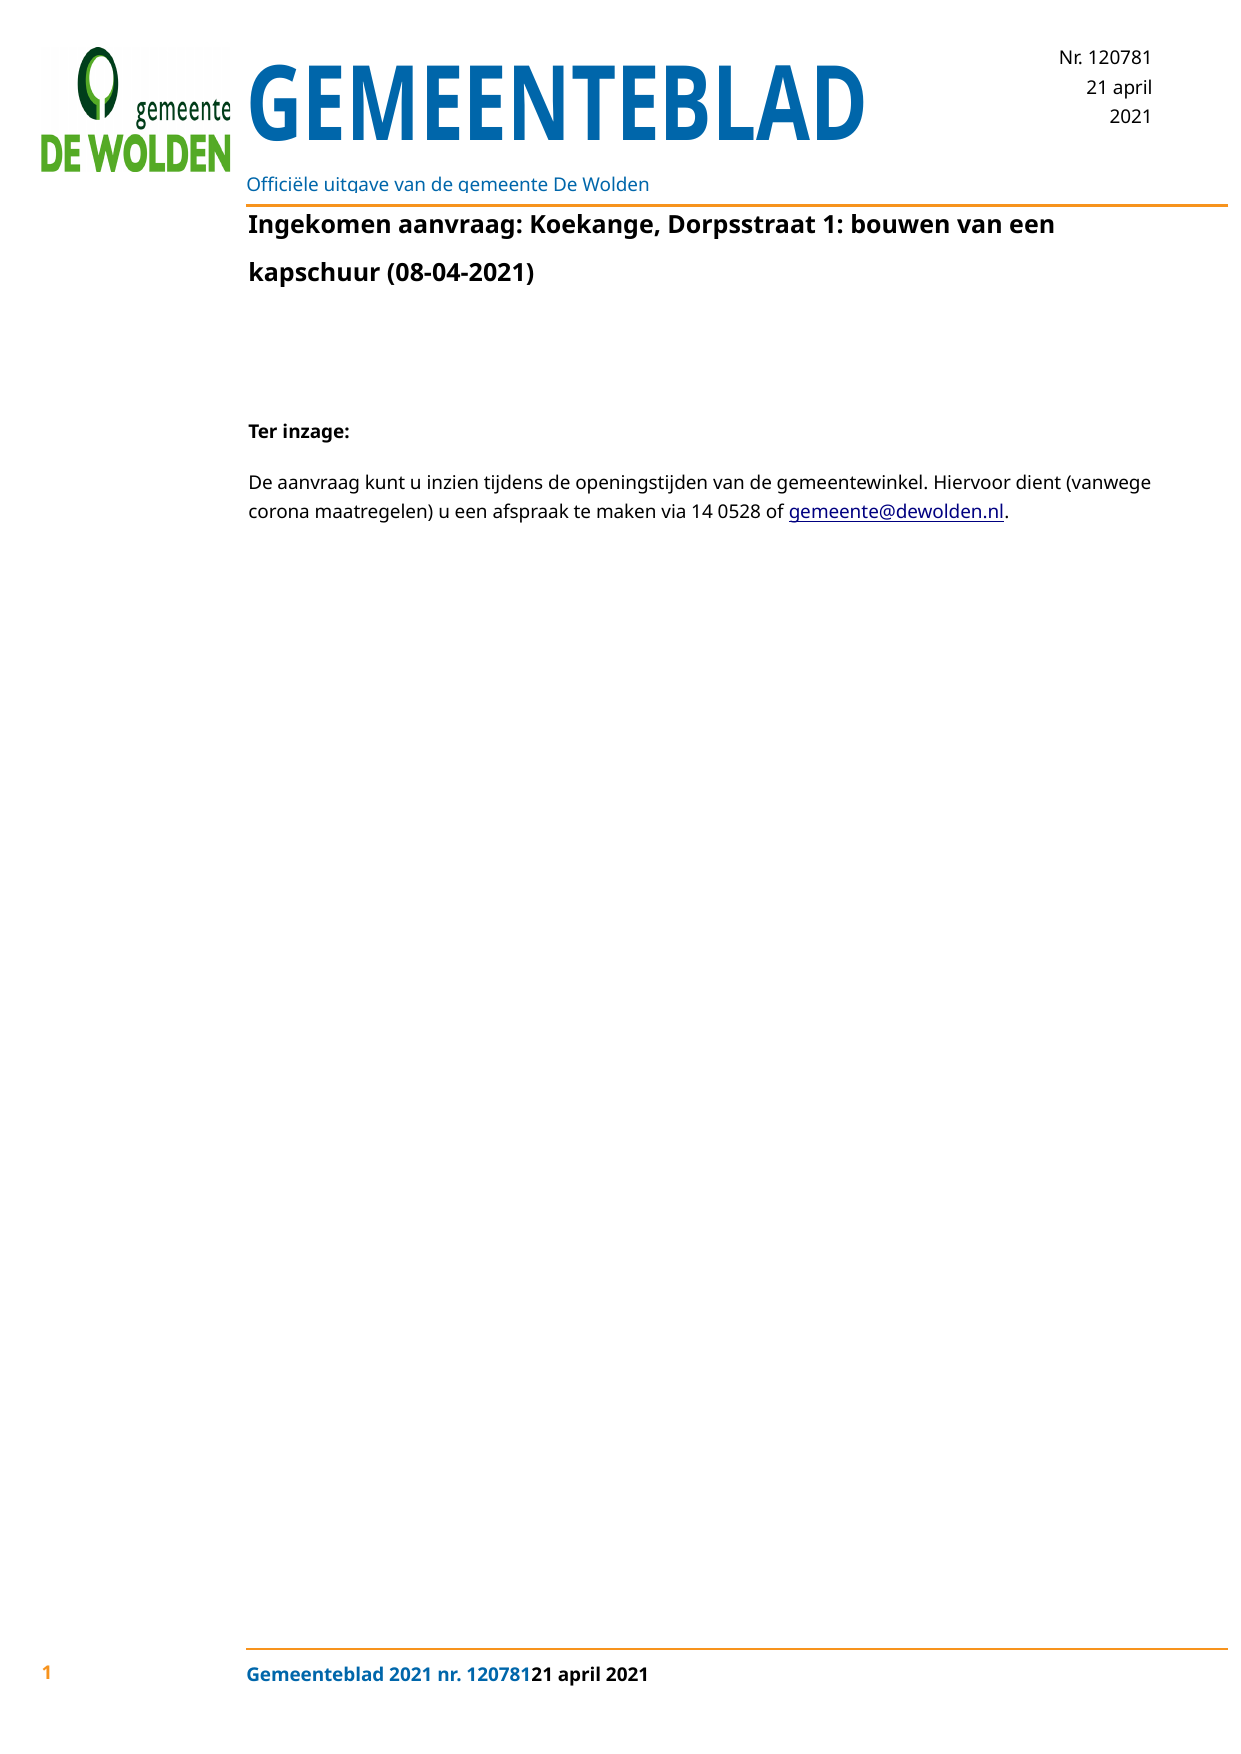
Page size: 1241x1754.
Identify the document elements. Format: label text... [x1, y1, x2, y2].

text De aanvraag kunt u inzien tijdens de openingstijden van de gemeentewinkel. Hiervoor dient (vanwege corona maatregelen) u een afspraak te maken via 14 0528 of gemeente@dewolden.nl. [248, 469, 1152, 524]
picture [41, 47, 231, 172]
text Ingekomen aanvraag: Koekange, Dorpsstraat 1: bouwen van een kapschuur (08-04-2021) [248, 207, 1152, 288]
text Ter inzage: [248, 419, 1152, 444]
